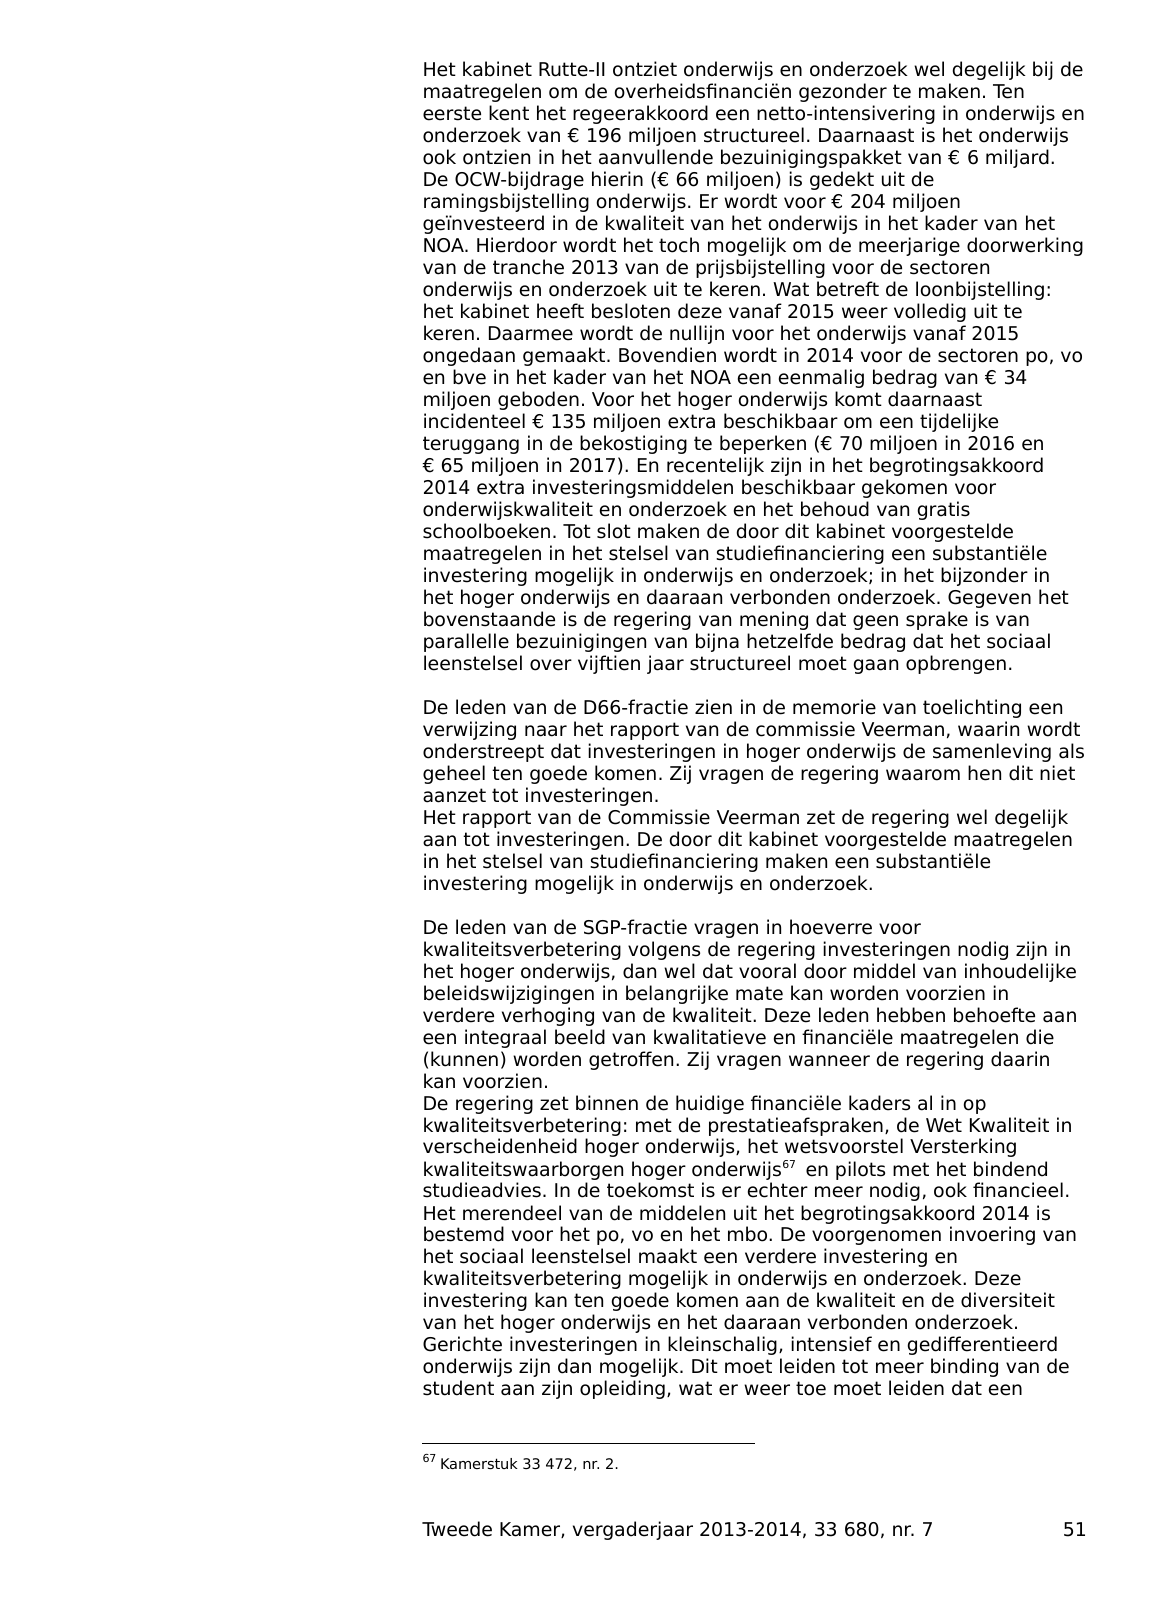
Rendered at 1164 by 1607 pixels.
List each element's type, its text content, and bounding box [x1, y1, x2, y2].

text Kamerstuk 33 472, nr. 2. [422, 1452, 1087, 1474]
text De leden van de SGP-fractie vragen in hoeverre voor kwaliteitsverbetering volgens de regering investeringen nodig zijn in het hoger onderwijs, dan wel dat vooral door middel van inhoudelijke beleidswijzigingen in belangrijke mate kan worden voorzien in verdere verhoging van de kwaliteit. Deze leden hebben behoefte aan een integraal beeld van kwalitatieve en financiële maatregelen die (kunnen) worden getroffen. Zij vragen wanneer de regering daarin kan voorzien. [422, 917, 1087, 1092]
text De leden van de D66-fractie zien in de memorie van toelichting een verwijzing naar het rapport van de commissie Veerman, waarin wordt onderstreept dat investeringen in hoger onderwijs de samenleving als geheel ten goede komen. Zij vragen de regering waarom hen dit niet aanzet tot investeringen. [422, 697, 1087, 807]
text Het kabinet Rutte-II ontziet onderwijs en onderzoek wel degelijk bij de maatregelen om de overheidsfinanciën gezonder te maken. Ten eerste kent het regeerakkoord een netto-intensivering in onderwijs en onderzoek van € 196 miljoen structureel. Daarnaast is het onderwijs ook ontzien in het aanvullende bezuinigingspakket van € 6 miljard. De OCW-bijdrage hierin (€ 66 miljoen) is gedekt uit de ramingsbijstelling onderwijs. Er wordt voor € 204 miljoen geïnvesteerd in de kwaliteit van het onderwijs in het kader van het NOA. Hierdoor wordt het toch mogelijk om de meerjarige doorwerking van de tranche 2013 van de prijsbijstelling voor de sectoren onderwijs en onderzoek uit te keren. Wat betreft de loonbijstelling: het kabinet heeft besloten deze vanaf 2015 weer volledig uit te keren. Daarmee wordt de nullijn voor het onderwijs vanaf 2015 ongedaan gemaakt. Bovendien wordt in 2014 voor de sectoren po, vo en bve in het kader van het NOA een eenmalig bedrag van € 34 miljoen geboden. Voor het hoger onderwijs komt daarnaast incidenteel € 135 miljoen extra beschikbaar om een tijdelijke teruggang in de bekostiging te beperken (€ 70 miljoen in 2016 en € 65 miljoen in 2017). En recentelijk zijn in het begrotingsakkoord 2014 extra investeringsmiddelen beschikbaar gekomen voor onderwijskwaliteit en onderzoek en het behoud van gratis schoolboeken. Tot slot maken de door dit kabinet voorgestelde maatregelen in het stelsel van studiefinanciering een substantiële investering mogelijk in onderwijs en onderzoek; in het bijzonder in het hoger onderwijs en daaraan verbonden onderzoek. Gegeven het bovenstaande is de regering van mening dat geen sprake is van parallelle bezuinigingen van bijna hetzelfde bedrag dat het sociaal leenstelsel over vijftien jaar structureel moet gaan opbrengen. [422, 59, 1087, 674]
text Het rapport van de Commissie Veerman zet de regering wel degelijk aan tot investeringen. De door dit kabinet voorgestelde maatregelen in het stelsel van studiefinanciering maken een substantiële investering mogelijk in onderwijs en onderzoek. [422, 807, 1087, 894]
text De regering zet binnen de huidige financiële kaders al in op kwaliteitsverbetering: met de prestatieafspraken, de Wet Kwaliteit in verscheidenheid hoger onderwijs, het wetsvoorstel Versterking kwaliteitswaarborgen hoger onderwijs en pilots met het bindend studieadvies. In de toekomst is er echter meer nodig, ook financieel. Het merendeel van de middelen uit het begrotingsakkoord 2014 is bestemd voor het po, vo en het mbo. De voorgenomen invoering van het sociaal leenstelsel maakt een verdere investering en kwaliteitsverbetering mogelijk in onderwijs en onderzoek. Deze investering kan ten goede komen aan de kwaliteit en de diversiteit van het hoger onderwijs en het daaraan verbonden onderzoek. Gerichte investeringen in kleinschalig, intensief en gedifferentieerd onderwijs zijn dan mogelijk. Dit moet leiden tot meer binding van de student aan zijn opleiding, wat er weer toe moet leiden dat een [422, 1092, 1087, 1400]
